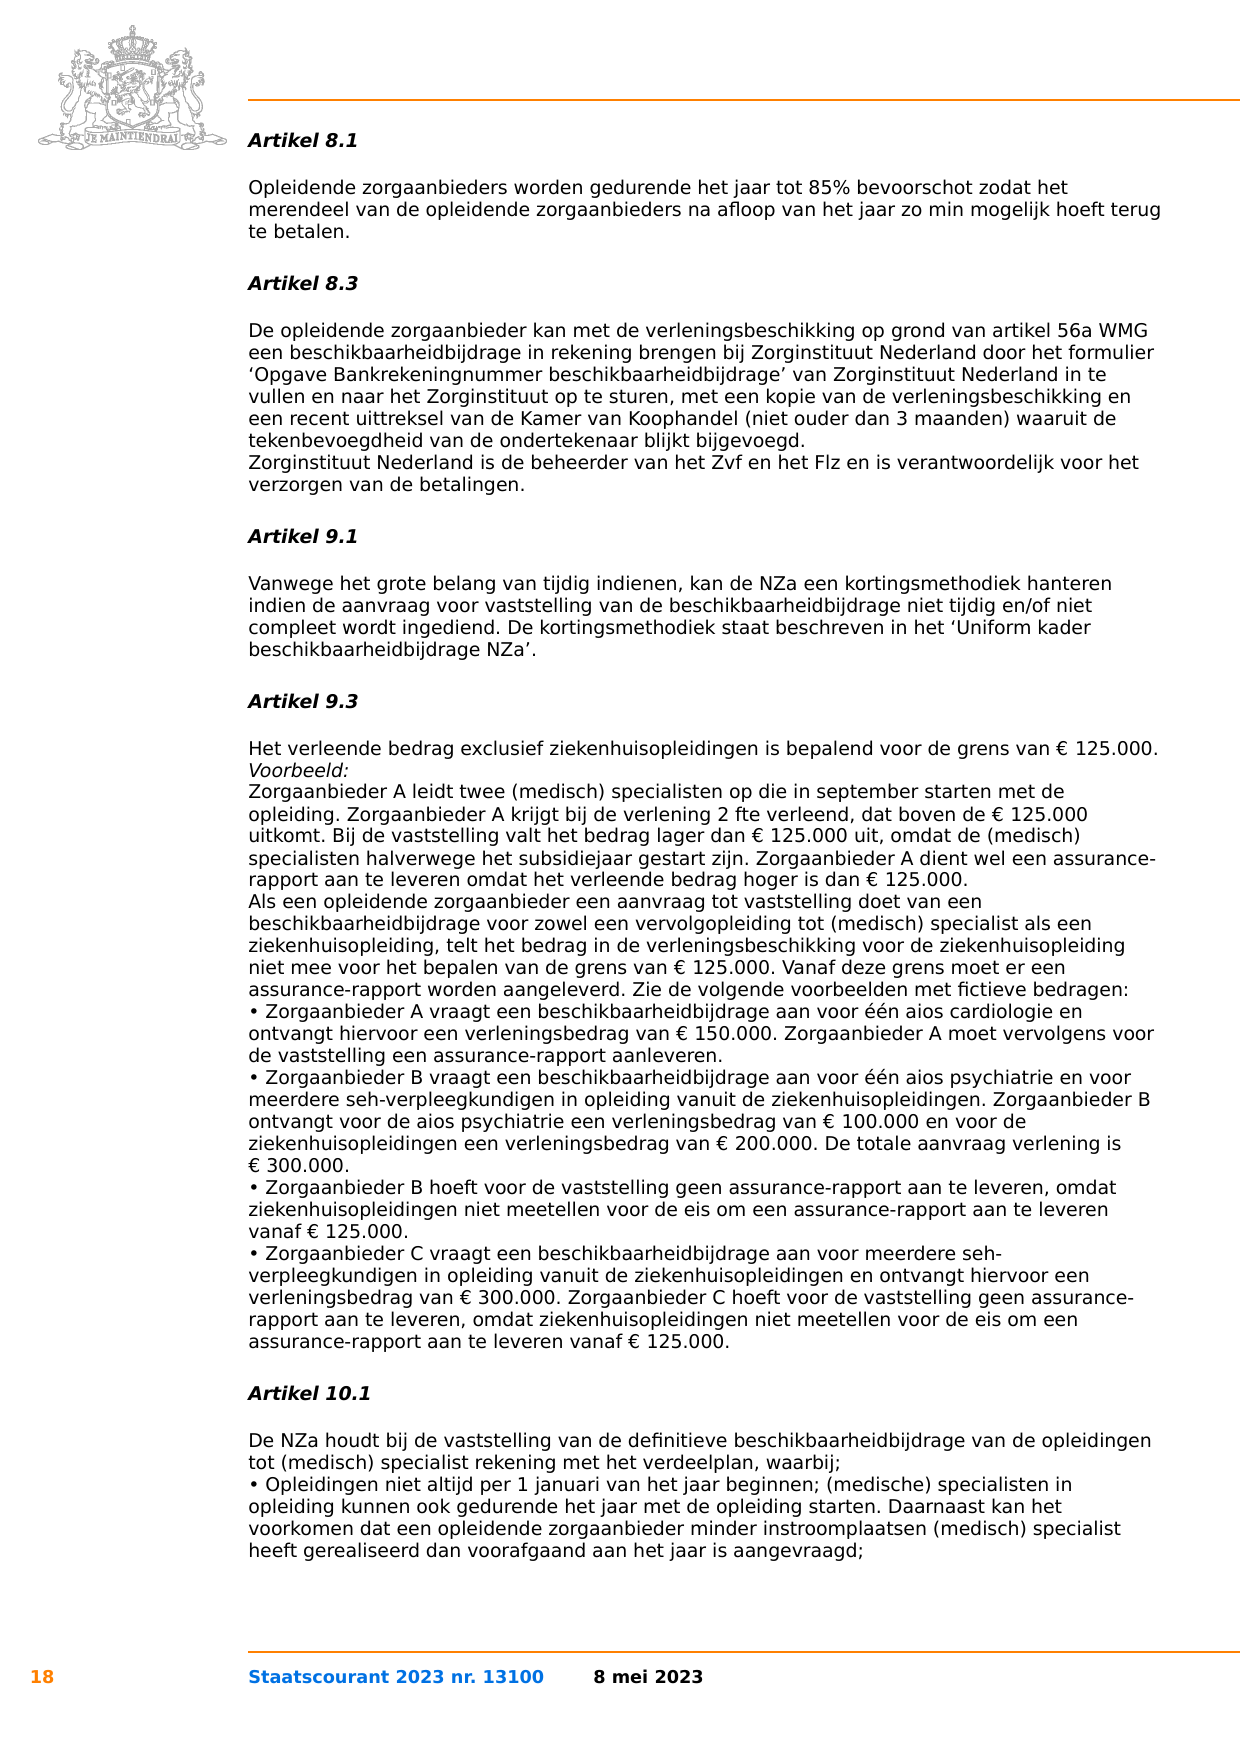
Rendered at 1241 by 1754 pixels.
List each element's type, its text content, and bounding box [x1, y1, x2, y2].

text • Zorgaanbieder C vraagt een beschikbaarheidbijdrage aan voor meerdere seh-verpleegkundigen in opleiding vanuit de ziekenhuisopleidingen en ontvangt hiervoor een verleningsbedrag van € 300.000. Zorgaanbieder C hoeft voor de vaststelling geen assurance-rapport aan te leveren, omdat ziekenhuisopleidingen niet meetellen voor de eis om een assurance-rapport aan te leveren vanaf € 125.000. [248, 1243, 1163, 1353]
text Vanwege het grote belang van tijdig indienen, kan de NZa een kortingsmethodiek hanteren indien de aanvraag voor vaststelling van de beschikbaarheidbijdrage niet tijdig en/of niet compleet wordt ingediend. De kortingsmethodiek staat beschreven in het ‘Uniform kader beschikbaarheidbijdrage NZa’. [248, 573, 1163, 661]
text • Opleidingen niet altijd per 1 januari van het jaar beginnen; (medische) specialisten in opleiding kunnen ook gedurende het jaar met de opleiding starten. Daarnaast kan het voorkomen dat een opleidende zorgaanbieder minder instroomplaatsen (medisch) specialist heeft gerealiseerd dan voorafgaand aan het jaar is aangevraagd; [248, 1474, 1163, 1562]
text Het verleende bedrag exclusief ziekenhuisopleidingen is bepalend voor de grens van € 125.000. [248, 737, 1163, 759]
text • Zorgaanbieder A vraagt een beschikbaarheidbijdrage aan voor één aios cardiologie en ontvangt hiervoor een verleningsbedrag van € 150.000. Zorgaanbieder A moet vervolgens voor de vaststelling een assurance-rapport aanleveren. [248, 1001, 1163, 1067]
subtitle Artikel 9.3 [248, 691, 1163, 712]
text • Zorgaanbieder B vraagt een beschikbaarheidbijdrage aan voor één aios psychiatrie en voor meerdere seh-verpleegkundigen in opleiding vanuit de ziekenhuisopleidingen. Zorgaanbieder B ontvangt voor de aios psychiatrie een verleningsbedrag van € 100.000 en voor de ziekenhuisopleidingen een verleningsbedrag van € 200.000. De totale aanvraag verlening is € 300.000. [248, 1067, 1163, 1177]
picture [38, 25, 227, 150]
text Zorgaanbieder A leidt twee (medisch) specialisten op die in september starten met de opleiding. Zorgaanbieder A krijgt bij de verlening 2 fte verleend, dat boven de € 125.000 uitkomt. Bij de vaststelling valt het bedrag lager dan € 125.000 uit, omdat de (medisch) specialisten halverwege het subsidiejaar gestart zijn. Zorgaanbieder A dient wel een assurance-rapport aan te leveren omdat het verleende bedrag hoger is dan € 125.000. [248, 781, 1163, 891]
text De opleidende zorgaanbieder kan met de verleningsbeschikking op grond van artikel 56a WMG een beschikbaarheidbijdrage in rekening brengen bij Zorginstituut Nederland door het formulier ‘Opgave Bankrekeningnummer beschikbaarheidbijdrage’ van Zorginstituut Nederland in te vullen en naar het Zorginstituut op te sturen, met een kopie van de verleningsbeschikking en een recent uittreksel van de Kamer van Koophandel (niet ouder dan 3 maanden) waaruit de tekenbevoegdheid van de ondertekenaar blijkt bijgevoegd. [248, 320, 1163, 452]
subtitle Artikel 8.1 [248, 130, 1163, 152]
text Opleidende zorgaanbieders worden gedurende het jaar tot 85% bevoorschot zodat het merendeel van de opleidende zorgaanbieders na afloop van het jaar zo min mogelijk hoeft terug te betalen. [248, 177, 1163, 243]
text Als een opleidende zorgaanbieder een aanvraag tot vaststelling doet van een beschikbaarheidbijdrage voor zowel een vervolgopleiding tot (medisch) specialist als een ziekenhuisopleiding, telt het bedrag in de verleningsbeschikking voor de ziekenhuisopleiding niet mee voor het bepalen van de grens van € 125.000. Vanaf deze grens moet er een assurance-rapport worden aangeleverd. Zie de volgende voorbeelden met fictieve bedragen: [248, 891, 1163, 1001]
text Zorginstituut Nederland is de beheerder van het Zvf en het Flz en is verantwoordelijk voor het verzorgen van de betalingen. [248, 452, 1163, 496]
subtitle Artikel 8.3 [248, 273, 1163, 295]
text Voorbeeld: [248, 759, 1163, 781]
text • Zorgaanbieder B hoeft voor de vaststelling geen assurance-rapport aan te leveren, omdat ziekenhuisopleidingen niet meetellen voor de eis om een assurance-rapport aan te leveren vanaf € 125.000. [248, 1177, 1163, 1243]
subtitle Artikel 10.1 [248, 1383, 1163, 1405]
subtitle Artikel 9.1 [248, 526, 1163, 548]
text De NZa houdt bij de vaststelling van de definitieve beschikbaarheidbijdrage van de opleidingen tot (medisch) specialist rekening met het verdeelplan, waarbij; [248, 1430, 1163, 1474]
